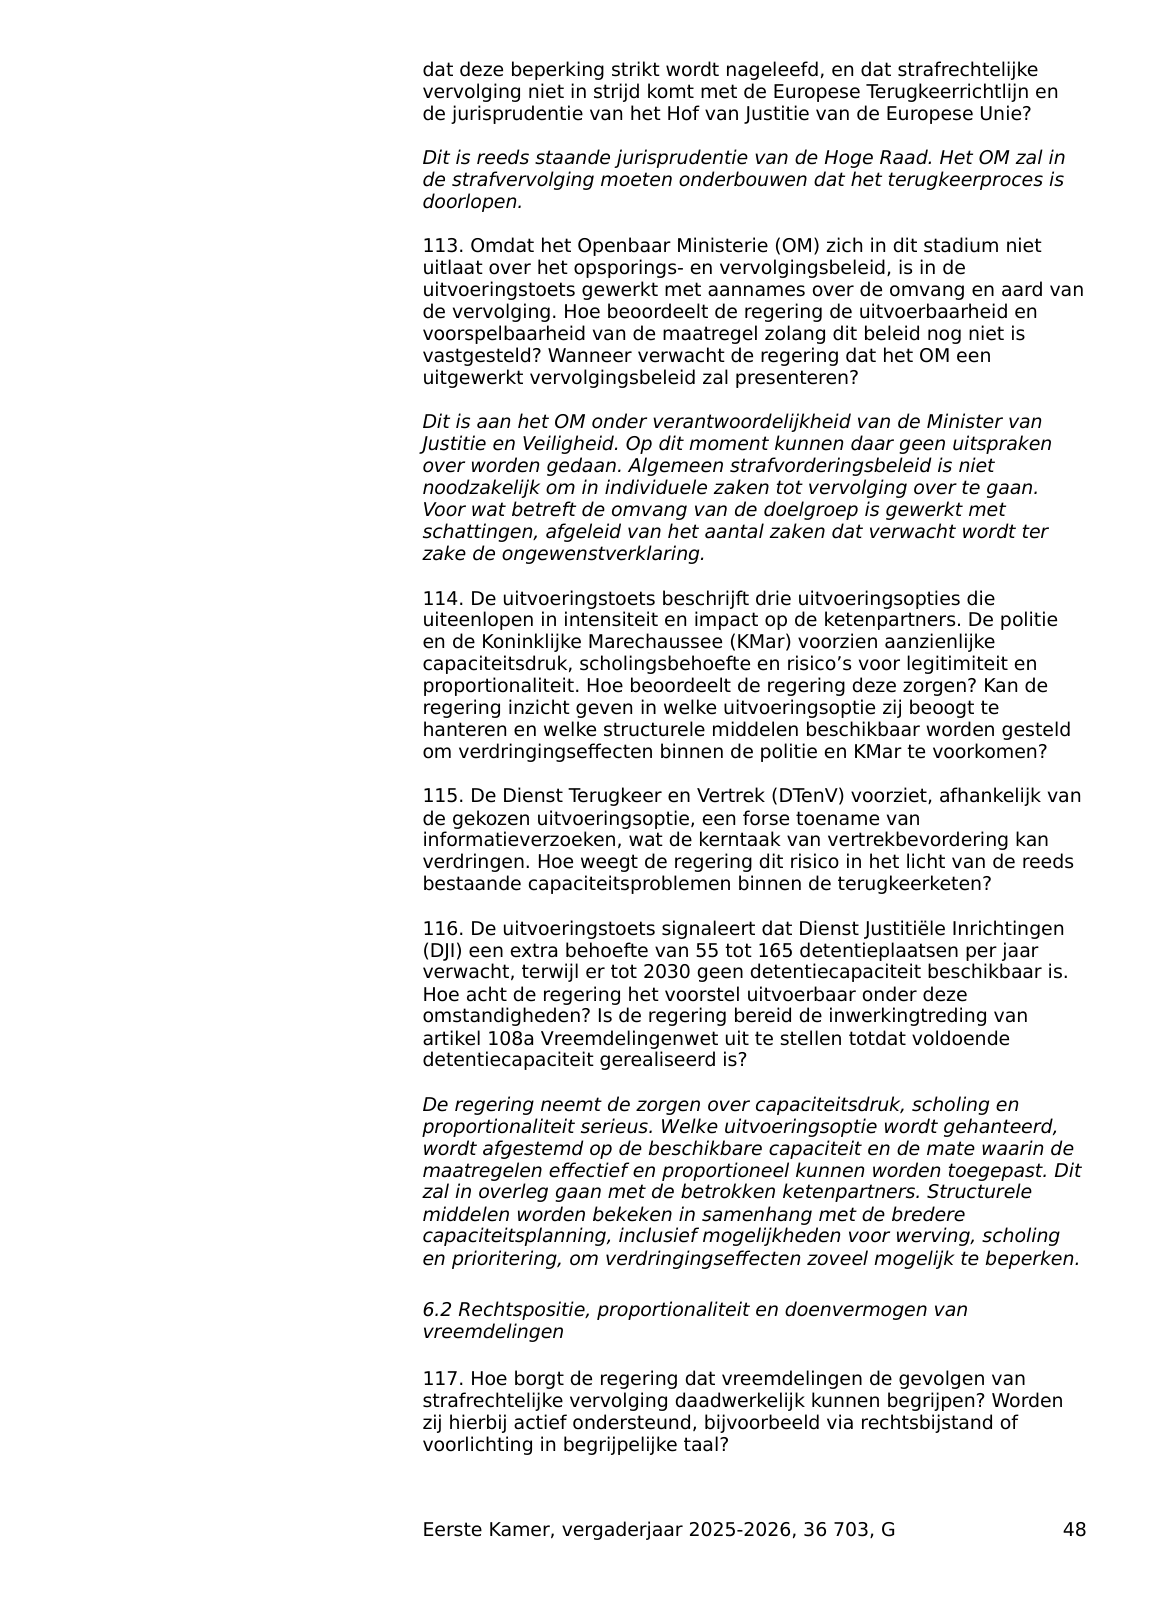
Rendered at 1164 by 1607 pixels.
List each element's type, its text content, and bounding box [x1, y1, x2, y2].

text 114. De uitvoeringstoets beschrijft drie uitvoeringsopties die uiteenlopen in intensiteit en impact op de ketenpartners. De politie en de Koninklijke Marechaussee (KMar) voorzien aanzienlijke capaciteitsdruk, scholingsbehoefte en risico’s voor legitimiteit en proportionaliteit. Hoe beoordeelt de regering deze zorgen? Kan de regering inzicht geven in welke uitvoeringsoptie zij beoogt te hanteren en welke structurele middelen beschikbaar worden gesteld om verdringingseffecten binnen de politie en KMar te voorkomen? [422, 587, 1087, 763]
text 116. De uitvoeringstoets signaleert dat Dienst Justitiële Inrichtingen (DJI) een extra behoefte van 55 tot 165 detentieplaatsen per jaar verwacht, terwijl er tot 2030 geen detentiecapaciteit beschikbaar is. Hoe acht de regering het voorstel uitvoerbaar onder deze omstandigheden? Is de regering bereid de inwerkingtreding van artikel 108a Vreemdelingenwet uit te stellen totdat voldoende detentiecapaciteit gerealiseerd is? [422, 917, 1087, 1071]
text dat deze beperking strikt wordt nageleefd, en dat strafrechtelijke vervolging niet in strijd komt met de Europese Terugkeerrichtlijn en de jurisprudentie van het Hof van Justitie van de Europese Unie? [422, 59, 1087, 125]
text Dit is reeds staande jurisprudentie van de Hoge Raad. Het OM zal in de strafvervolging moeten onderbouwen dat het terugkeerproces is doorlopen. [422, 147, 1087, 213]
text 115. De Dienst Terugkeer en Vertrek (DTenV) voorziet, afhankelijk van de gekozen uitvoeringsoptie, een forse toename van informatieverzoeken, wat de kerntaak van vertrekbevordering kan verdringen. Hoe weegt de regering dit risico in het licht van de reeds bestaande capaciteitsproblemen binnen de terugkeerketen? [422, 785, 1087, 895]
text 117. Hoe borgt de regering dat vreemdelingen de gevolgen van strafrechtelijke vervolging daadwerkelijk kunnen begrijpen? Worden zij hierbij actief ondersteund, bijvoorbeeld via rechtsbijstand of voorlichting in begrijpelijke taal? [422, 1368, 1087, 1456]
subtitle 6.2 Rechtspositie, proportionaliteit en doenvermogen van vreemdelingen [422, 1299, 1087, 1343]
text Dit is aan het OM onder verantwoordelijkheid van de Minister van Justitie en Veiligheid. Op dit moment kunnen daar geen uitspraken over worden gedaan. Algemeen strafvorderingsbeleid is niet noodzakelijk om in individuele zaken tot vervolging over te gaan. Voor wat betreft de omvang van de doelgroep is gewerkt met schattingen, afgeleid van het aantal zaken dat verwacht wordt ter zake de ongewenstverklaring. [422, 411, 1087, 565]
text De regering neemt de zorgen over capaciteitsdruk, scholing en proportionaliteit serieus. Welke uitvoeringsoptie wordt gehanteerd, wordt afgestemd op de beschikbare capaciteit en de mate waarin de maatregelen effectief en proportioneel kunnen worden toegepast. Dit zal in overleg gaan met de betrokken ketenpartners. Structurele middelen worden bekeken in samenhang met de bredere capaciteitsplanning, inclusief mogelijkheden voor werving, scholing en prioritering, om verdringingseffecten zoveel mogelijk te beperken. [422, 1093, 1087, 1269]
text 113. Omdat het Openbaar Ministerie (OM) zich in dit stadium niet uitlaat over het opsporings- en vervolgingsbeleid, is in de uitvoeringstoets gewerkt met aannames over de omvang en aard van de vervolging. Hoe beoordeelt de regering de uitvoerbaarheid en voorspelbaarheid van de maatregel zolang dit beleid nog niet is vastgesteld? Wanneer verwacht de regering dat het OM een uitgewerkt vervolgingsbeleid zal presenteren? [422, 235, 1087, 389]
